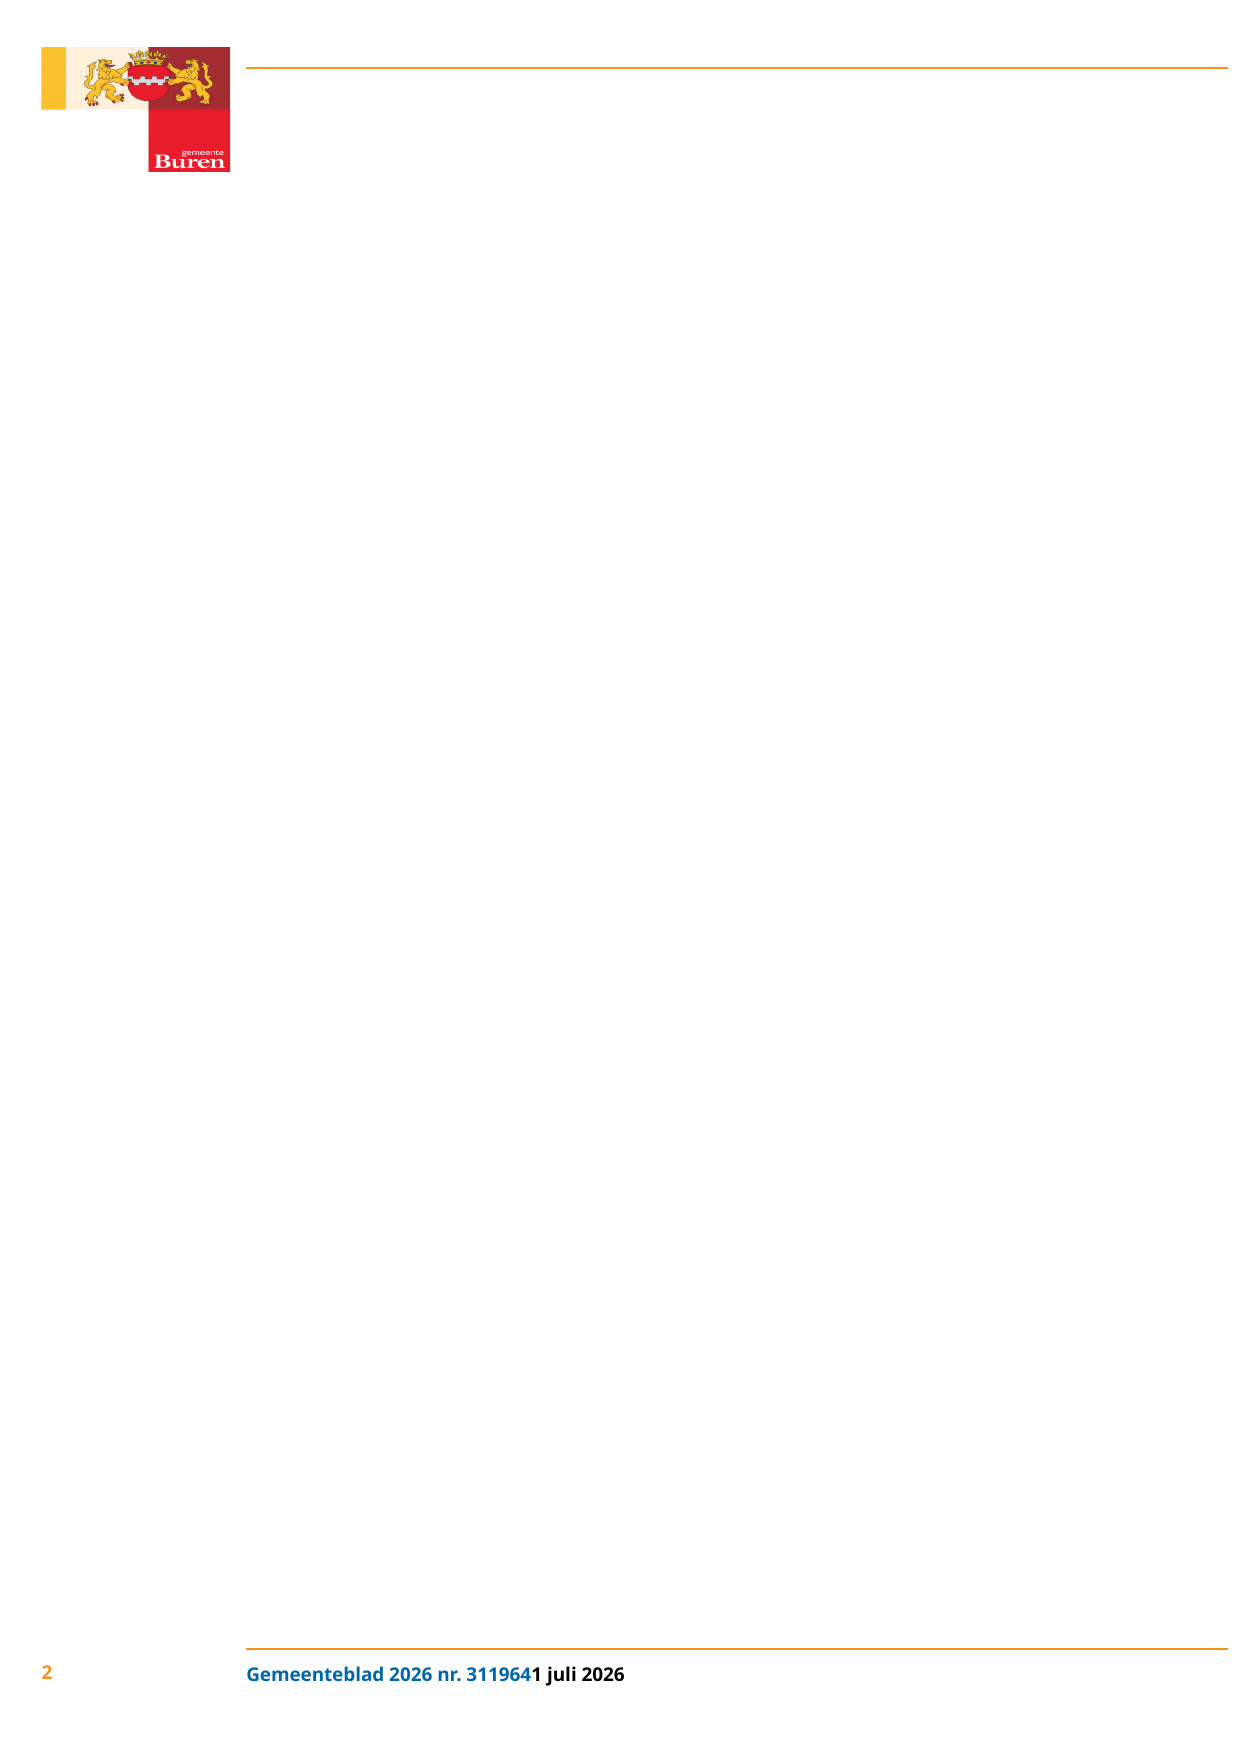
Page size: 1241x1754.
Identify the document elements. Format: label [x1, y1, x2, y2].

picture [41, 47, 231, 172]
